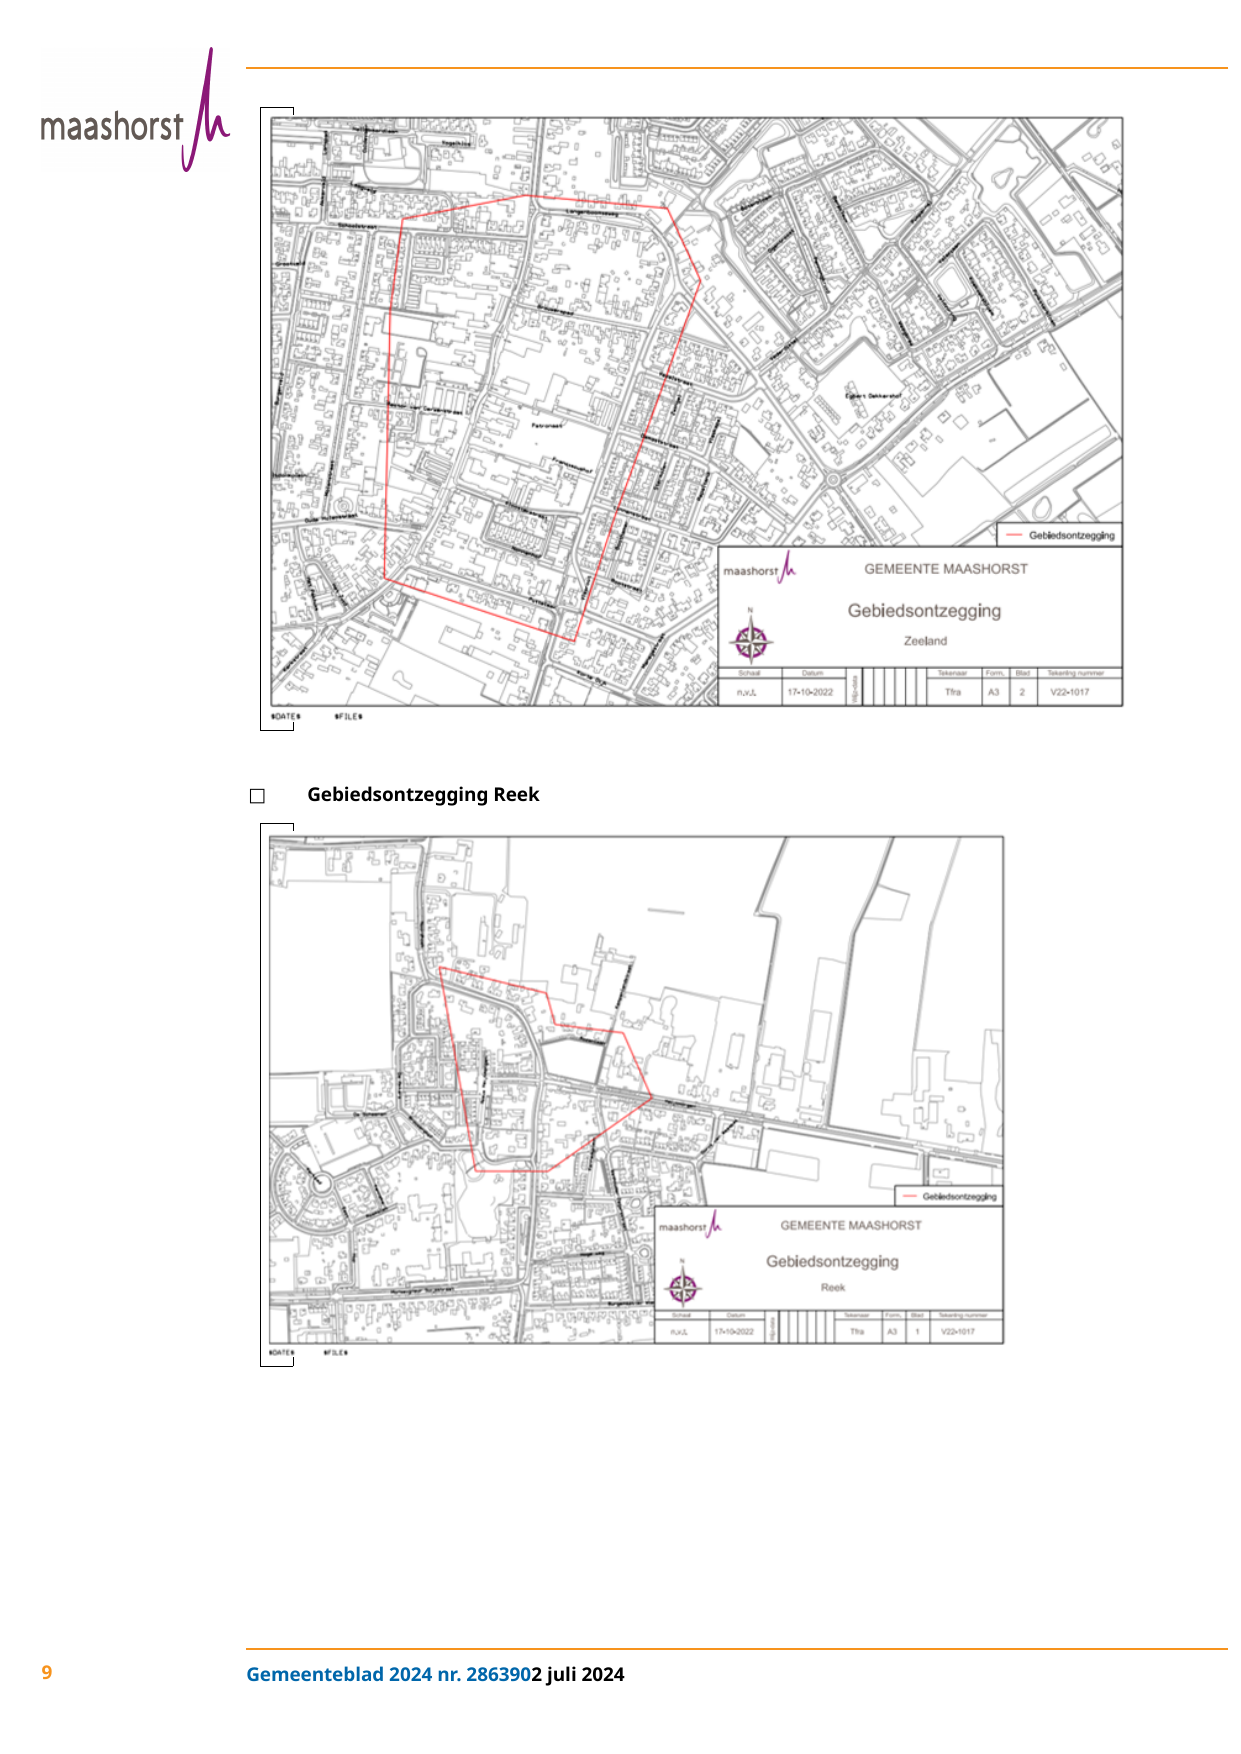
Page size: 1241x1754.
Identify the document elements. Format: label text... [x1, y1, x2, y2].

list Gebiedsontzegging Reek [248, 781, 1152, 807]
picture [41, 47, 231, 172]
picture [268, 115, 1125, 722]
picture [268, 831, 1008, 1357]
